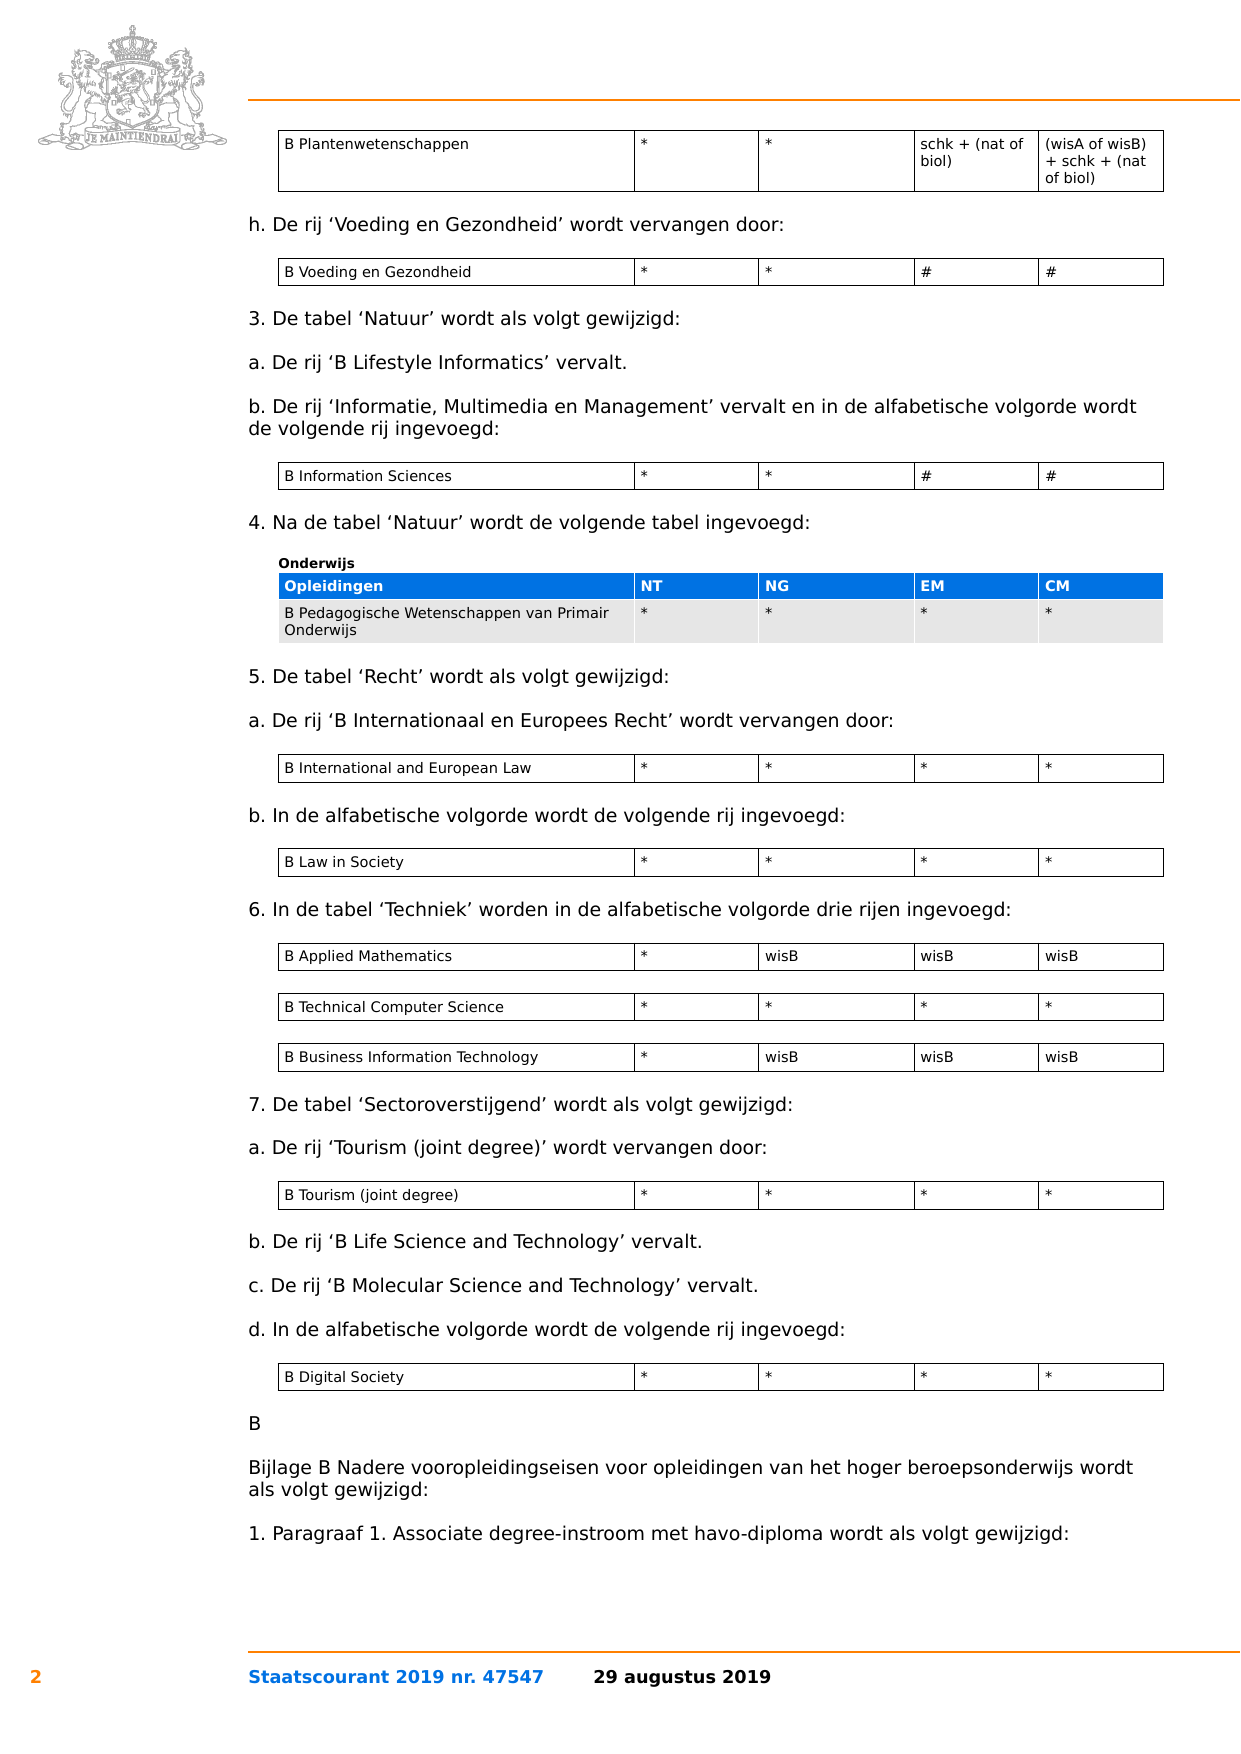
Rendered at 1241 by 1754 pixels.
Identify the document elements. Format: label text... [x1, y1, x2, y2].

table_header * [1039, 849, 1163, 876]
text d. In de alfabetische volgorde wordt de volgende rij ingevoegd: [248, 1319, 1163, 1341]
text a. De rij ‘B Internationaal en Europees Recht’ wordt vervangen door: [248, 710, 1163, 732]
text 4. Na de tabel ‘Natuur’ wordt de volgende tabel ingevoegd: [248, 512, 1163, 534]
table_header * [635, 131, 758, 191]
text a. De rij ‘Tourism (joint degree)’ wordt vervangen door: [248, 1137, 1163, 1159]
table_header * [635, 755, 758, 782]
table_header * [1039, 1182, 1163, 1208]
table_header # [915, 463, 1038, 489]
table_header * [759, 1364, 914, 1390]
table_header # [915, 259, 1038, 285]
table_header B Plantenwetenschappen [279, 131, 634, 191]
text 1. Paragraaf 1. Associate degree-instroom met havo-diploma wordt als volgt gewijzigd: [248, 1523, 1163, 1545]
text b. De rij ‘Informatie, Multimedia en Management’ vervalt en in de alfabetische volgorde wordt de volgende rij ingevoegd: [248, 396, 1163, 440]
table_header * [759, 994, 914, 1020]
table_header wisB [1039, 944, 1163, 970]
table_cell B Pedagogische Wetenschappen van Primair Onderwijs [279, 600, 634, 643]
table_header B Law in Society [279, 849, 634, 876]
table_cell NG [759, 573, 914, 599]
table_header * [759, 131, 914, 191]
table_cell * [635, 600, 758, 643]
picture [38, 25, 227, 150]
table_header * [1039, 1364, 1163, 1390]
table_header B Business Information Technology [279, 1044, 634, 1071]
table_cell CM [1039, 573, 1163, 599]
table_header # [1039, 259, 1163, 285]
table_header B Technical Computer Science [279, 994, 634, 1020]
table_header # [1039, 463, 1163, 489]
table_header B Digital Society [279, 1364, 634, 1390]
text b. In de alfabetische volgorde wordt de volgende rij ingevoegd: [248, 804, 1163, 826]
table_header * [635, 849, 758, 876]
text b. De rij ‘B Life Science and Technology’ vervalt. [248, 1231, 1163, 1253]
table_header * [915, 1364, 1038, 1390]
table_header B Voeding en Gezondheid [279, 259, 634, 285]
table_header * [759, 1182, 914, 1208]
table_header * [759, 463, 914, 489]
table_header * [635, 1364, 758, 1390]
table_header * [635, 1044, 758, 1071]
table_cell EM [915, 573, 1038, 599]
table_cell * [759, 600, 914, 643]
text 6. In de tabel ‘Techniek’ worden in de alfabetische volgorde drie rijen ingevoegd: [248, 899, 1163, 921]
text 5. De tabel ‘Recht’ wordt als volgt gewijzigd: [248, 666, 1163, 688]
table_header * [635, 463, 758, 489]
text a. De rij ‘B Lifestyle Informatics’ vervalt. [248, 352, 1163, 374]
table_header B International and European Law [279, 755, 634, 782]
table_header * [915, 1182, 1038, 1208]
text 7. De tabel ‘Sectoroverstijgend’ wordt als volgt gewijzigd: [248, 1093, 1163, 1115]
table_header schk + (nat of biol) [915, 131, 1038, 191]
table_cell * [915, 600, 1038, 643]
table_header B Applied Mathematics [279, 944, 634, 970]
table_header * [1039, 994, 1163, 1020]
table_header * [915, 849, 1038, 876]
text 3. De tabel ‘Natuur’ wordt als volgt gewijzigd: [248, 308, 1163, 330]
table_header wisB [915, 1044, 1038, 1071]
table_header Onderwijs [278, 556, 1163, 572]
table_header * [915, 755, 1038, 782]
table_header * [635, 259, 758, 285]
table_header B Tourism (joint degree) [279, 1182, 634, 1208]
table_cell Opleidingen [279, 573, 634, 599]
table_header wisB [915, 944, 1038, 970]
text B [248, 1413, 1163, 1435]
text Bijlage B Nadere vooropleidingseisen voor opleidingen van het hoger beroepsonderwijs wordt als volgt gewijzigd: [248, 1457, 1163, 1501]
table_header * [635, 994, 758, 1020]
table_header * [635, 1182, 758, 1208]
table_cell * [1039, 600, 1163, 643]
text h. De rij ‘Voeding en Gezondheid’ wordt vervangen door: [248, 214, 1163, 236]
table_header B Information Sciences [279, 463, 634, 489]
table_header wisB [759, 944, 914, 970]
table_header * [1039, 755, 1163, 782]
table_cell NT [635, 573, 758, 599]
text c. De rij ‘B Molecular Science and Technology’ vervalt. [248, 1275, 1163, 1297]
table_header wisB [1039, 1044, 1163, 1071]
table_header * [915, 994, 1038, 1020]
table_header (wisA of wisB) + schk + (nat of biol) [1039, 131, 1163, 191]
table_header * [759, 849, 914, 876]
table_header * [759, 755, 914, 782]
table_header * [759, 259, 914, 285]
table_header wisB [759, 1044, 914, 1071]
table_header * [635, 944, 758, 970]
